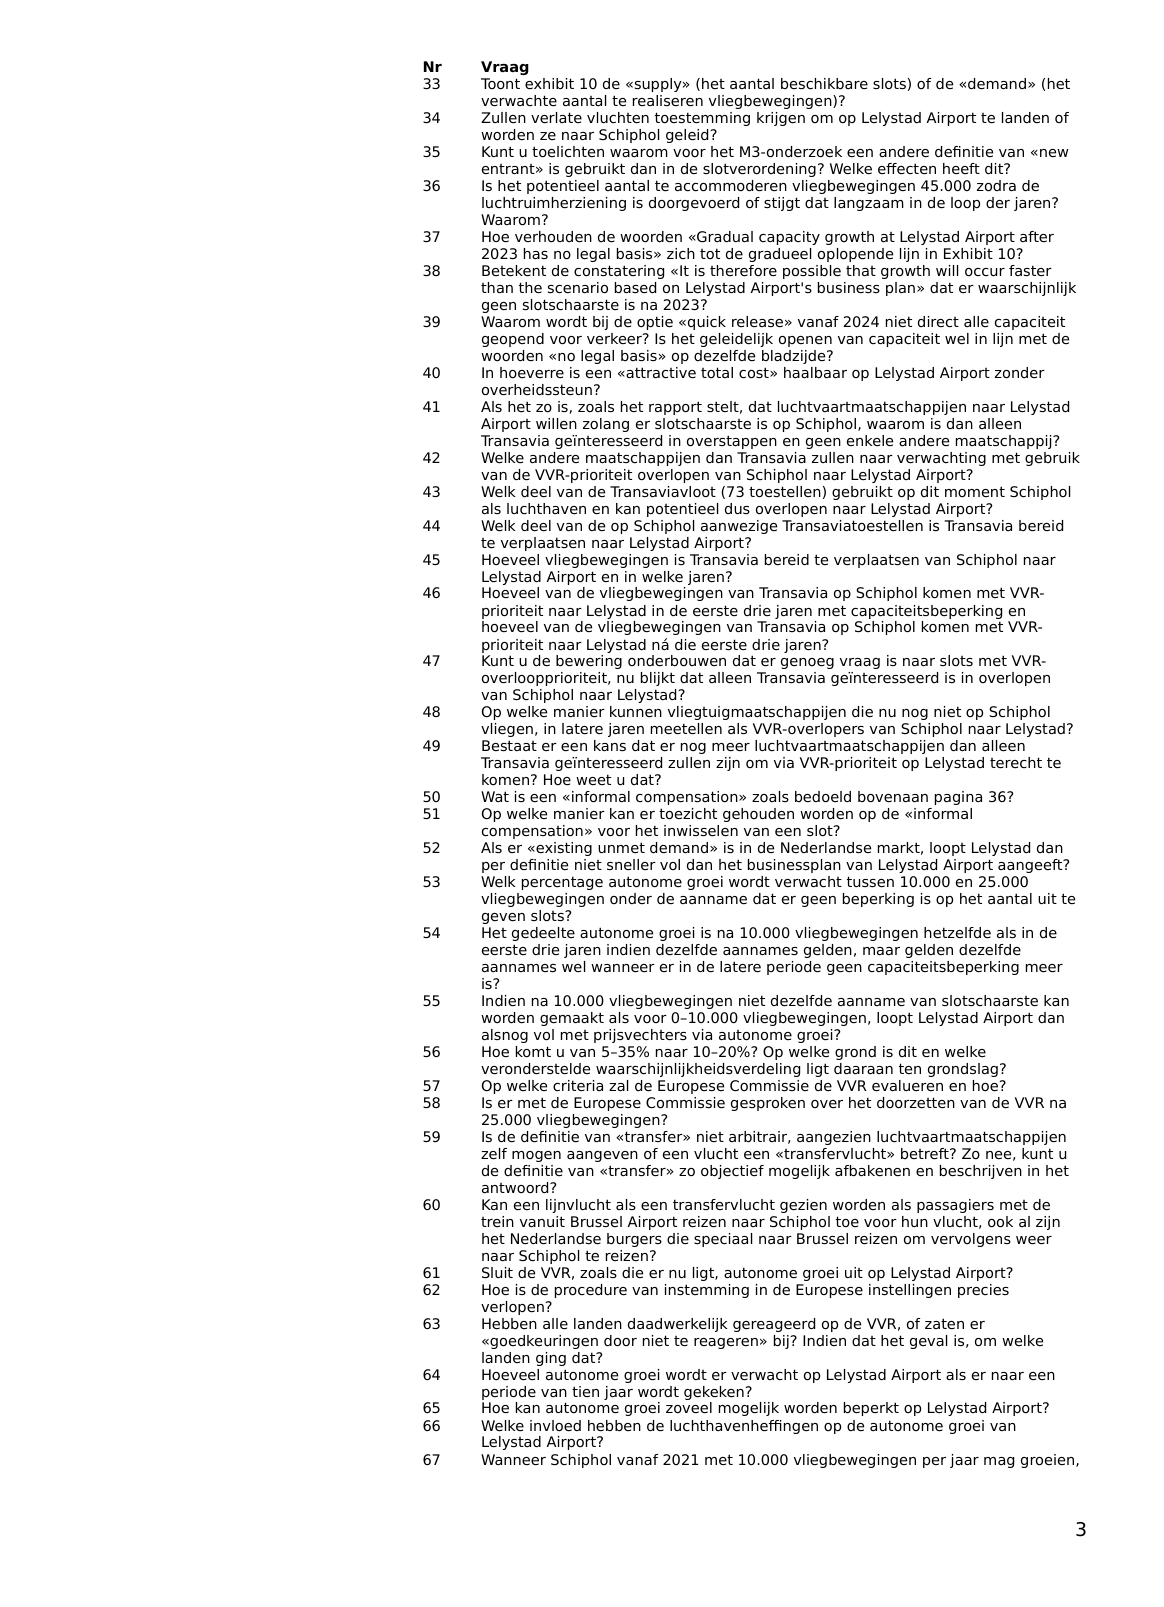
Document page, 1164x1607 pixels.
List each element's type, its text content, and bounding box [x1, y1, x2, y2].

table_cell 61 [422, 1265, 475, 1282]
table_cell Welk deel van de op Schiphol aanwezige Transaviatoestellen is Transavia bereid te verplaatsen naar Lelystad Airport? [475, 518, 1087, 551]
table_cell 44 [422, 518, 475, 551]
table_cell 35 [422, 144, 475, 178]
table_cell 46 [422, 585, 475, 653]
table_cell Kunt u de bewering onderbouwen dat er genoeg vraag is naar slots met VVR-overloopprioriteit, nu blijkt dat alleen Transavia geïnteresseerd is in overlopen van Schiphol naar Lelystad? [475, 653, 1087, 704]
table_cell 51 [422, 806, 475, 840]
table_cell 48 [422, 704, 475, 738]
table_cell Wanneer Schiphol vanaf 2021 met 10.000 vliegbewegingen per jaar mag groeien, [475, 1451, 1087, 1468]
table_cell Hebben alle landen daadwerkelijk gereageerd op de VVR, of zaten er «goedkeuringen door niet te reageren» bij? Indien dat het geval is, om welke landen ging dat? [475, 1316, 1087, 1366]
table_cell 64 [422, 1366, 475, 1400]
table_cell Hoeveel autonome groei wordt er verwacht op Lelystad Airport als er naar een periode van tien jaar wordt gekeken? [475, 1366, 1087, 1400]
table_cell Het gedeelte autonome groei is na 10.000 vliegbewegingen hetzelfde als in de eerste drie jaren indien dezelfde aannames gelden, maar gelden dezelfde aannames wel wanneer er in de latere periode geen capaciteitsbeperking meer is? [475, 925, 1087, 993]
table_cell Welke invloed hebben de luchthavenheffingen op de autonome groei van Lelystad Airport? [475, 1418, 1087, 1451]
table_cell Hoe verhouden de woorden «Gradual capacity growth at Lelystad Airport after 2023 has no legal basis» zich tot de gradueel oplopende lijn in Exhibit 10? [475, 229, 1087, 263]
table_cell Als het zo is, zoals het rapport stelt, dat luchtvaartmaatschappijen naar Lelystad Airport willen zolang er slotschaarste is op Schiphol, waarom is dan alleen Transavia geïnteresseerd in overstappen en geen enkele andere maatschappij? [475, 399, 1087, 449]
table_cell Betekent de constatering «It is therefore possible that growth will occur faster than the scenario based on Lelystad Airport's business plan» dat er waarschijnlijk geen slotschaarste is na 2023? [475, 263, 1087, 314]
table_cell 66 [422, 1418, 475, 1451]
table_cell 60 [422, 1197, 475, 1264]
table_cell In hoeverre is een «attractive total cost» haalbaar op Lelystad Airport zonder overheidssteun? [475, 365, 1087, 399]
table_cell Is de definitie van «transfer» niet arbitrair, aangezien luchtvaartmaatschappijen zelf mogen aangeven of een vlucht een «transfervlucht» betreft? Zo nee, kunt u de definitie van «transfer» zo objectief mogelijk afbakenen en beschrijven in het antwoord? [475, 1129, 1087, 1197]
table_cell Welk deel van de Transaviavloot (73 toestellen) gebruikt op dit moment Schiphol als luchthaven en kan potentieel dus overlopen naar Lelystad Airport? [475, 484, 1087, 517]
table_cell 39 [422, 314, 475, 365]
table_cell 56 [422, 1044, 475, 1078]
table_cell Welke andere maatschappijen dan Transavia zullen naar verwachting met gebruik van de VVR-prioriteit overlopen van Schiphol naar Lelystad Airport? [475, 450, 1087, 483]
table_cell 41 [422, 399, 475, 449]
table_cell Wat is een «informal compensation» zoals bedoeld bovenaan pagina 36? [475, 789, 1087, 806]
table_cell Welk percentage autonome groei wordt verwacht tussen 10.000 en 25.000 vliegbewegingen onder de aanname dat er geen beperking is op het aantal uit te geven slots? [475, 874, 1087, 925]
table_cell 54 [422, 925, 475, 993]
table_cell Is er met de Europese Commissie gesproken over het doorzetten van de VVR na 25.000 vliegbewegingen? [475, 1095, 1087, 1129]
table_cell 49 [422, 738, 475, 789]
table_cell 65 [422, 1400, 475, 1417]
table_cell Hoeveel vliegbewegingen is Transavia bereid te verplaatsen van Schiphol naar Lelystad Airport en in welke jaren? [475, 551, 1087, 585]
table_cell Hoeveel van de vliegbewegingen van Transavia op Schiphol komen met VVR-prioriteit naar Lelystad in de eerste drie jaren met capaciteitsbeperking en hoeveel van de vliegbewegingen van Transavia op Schiphol komen met VVR-prioriteit naar Lelystad ná die eerste drie jaren? [475, 585, 1087, 653]
table_cell 58 [422, 1095, 475, 1129]
table_cell Indien na 10.000 vliegbewegingen niet dezelfde aanname van slotschaarste kan worden gemaakt als voor 0–10.000 vliegbewegingen, loopt Lelystad Airport dan alsnog vol met prijsvechters via autonome groei? [475, 993, 1087, 1044]
table_cell 67 [422, 1451, 475, 1468]
table_cell Op welke criteria zal de Europese Commissie de VVR evalueren en hoe? [475, 1078, 1087, 1095]
table_cell 37 [422, 229, 475, 263]
table_header Nr [422, 59, 475, 76]
table_cell Toont exhibit 10 de «supply» (het aantal beschikbare slots) of de «demand» (het verwachte aantal te realiseren vliegbewegingen)? [475, 76, 1087, 110]
table_cell 47 [422, 653, 475, 704]
table_cell Sluit de VVR, zoals die er nu ligt, autonome groei uit op Lelystad Airport? [475, 1265, 1087, 1282]
table_cell 50 [422, 789, 475, 806]
table_cell Zullen verlate vluchten toestemming krijgen om op Lelystad Airport te landen of worden ze naar Schiphol geleid? [475, 110, 1087, 144]
table_cell Hoe komt u van 5–35% naar 10–20%? Op welke grond is dit en welke veronderstelde waarschijnlijkheidsverdeling ligt daaraan ten grondslag? [475, 1044, 1087, 1078]
table_cell 36 [422, 178, 475, 229]
table_cell 40 [422, 365, 475, 399]
table_cell 53 [422, 874, 475, 925]
table_cell Is het potentieel aantal te accommoderen vliegbewegingen 45.000 zodra de luchtruimherziening is doorgevoerd of stijgt dat langzaam in de loop der jaren? Waarom? [475, 178, 1087, 229]
table_cell Op welke manier kunnen vliegtuigmaatschappijen die nu nog niet op Schiphol vliegen, in latere jaren meetellen als VVR-overlopers van Schiphol naar Lelystad? [475, 704, 1087, 738]
table_cell 62 [422, 1282, 475, 1316]
table_cell Waarom wordt bij de optie «quick release» vanaf 2024 niet direct alle capaciteit geopend voor verkeer? Is het geleidelijk openen van capaciteit wel in lijn met de woorden «no legal basis» op dezelfde bladzijde? [475, 314, 1087, 365]
table_cell 38 [422, 263, 475, 314]
table_cell 59 [422, 1129, 475, 1197]
table_cell 34 [422, 110, 475, 144]
table_cell 33 [422, 76, 475, 110]
table_cell Op welke manier kan er toezicht gehouden worden op de «informal compensation» voor het inwisselen van een slot? [475, 806, 1087, 840]
table_cell 63 [422, 1316, 475, 1366]
table_cell 52 [422, 840, 475, 874]
table_cell Hoe is de procedure van instemming in de Europese instellingen precies verlopen? [475, 1282, 1087, 1316]
table_cell Kunt u toelichten waarom voor het M3-onderzoek een andere definitie van «new entrant» is gebruikt dan in de slotverordening? Welke effecten heeft dit? [475, 144, 1087, 178]
table_cell 45 [422, 551, 475, 585]
table_cell Als er «existing unmet demand» is in de Nederlandse markt, loopt Lelystad dan per definitie niet sneller vol dan het businessplan van Lelystad Airport aangeeft? [475, 840, 1087, 874]
table_cell 43 [422, 484, 475, 517]
table_cell 57 [422, 1078, 475, 1095]
table_cell 55 [422, 993, 475, 1044]
table_header Vraag [475, 59, 1087, 76]
table_cell Kan een lijnvlucht als een transfervlucht gezien worden als passagiers met de trein vanuit Brussel Airport reizen naar Schiphol toe voor hun vlucht, ook al zijn het Nederlandse burgers die speciaal naar Brussel reizen om vervolgens weer naar Schiphol te reizen? [475, 1197, 1087, 1264]
table_cell Bestaat er een kans dat er nog meer luchtvaartmaatschappijen dan alleen Transavia geïnteresseerd zullen zijn om via VVR-prioriteit op Lelystad terecht te komen? Hoe weet u dat? [475, 738, 1087, 789]
table_cell Hoe kan autonome groei zoveel mogelijk worden beperkt op Lelystad Airport? [475, 1400, 1087, 1417]
table_cell 42 [422, 450, 475, 483]
